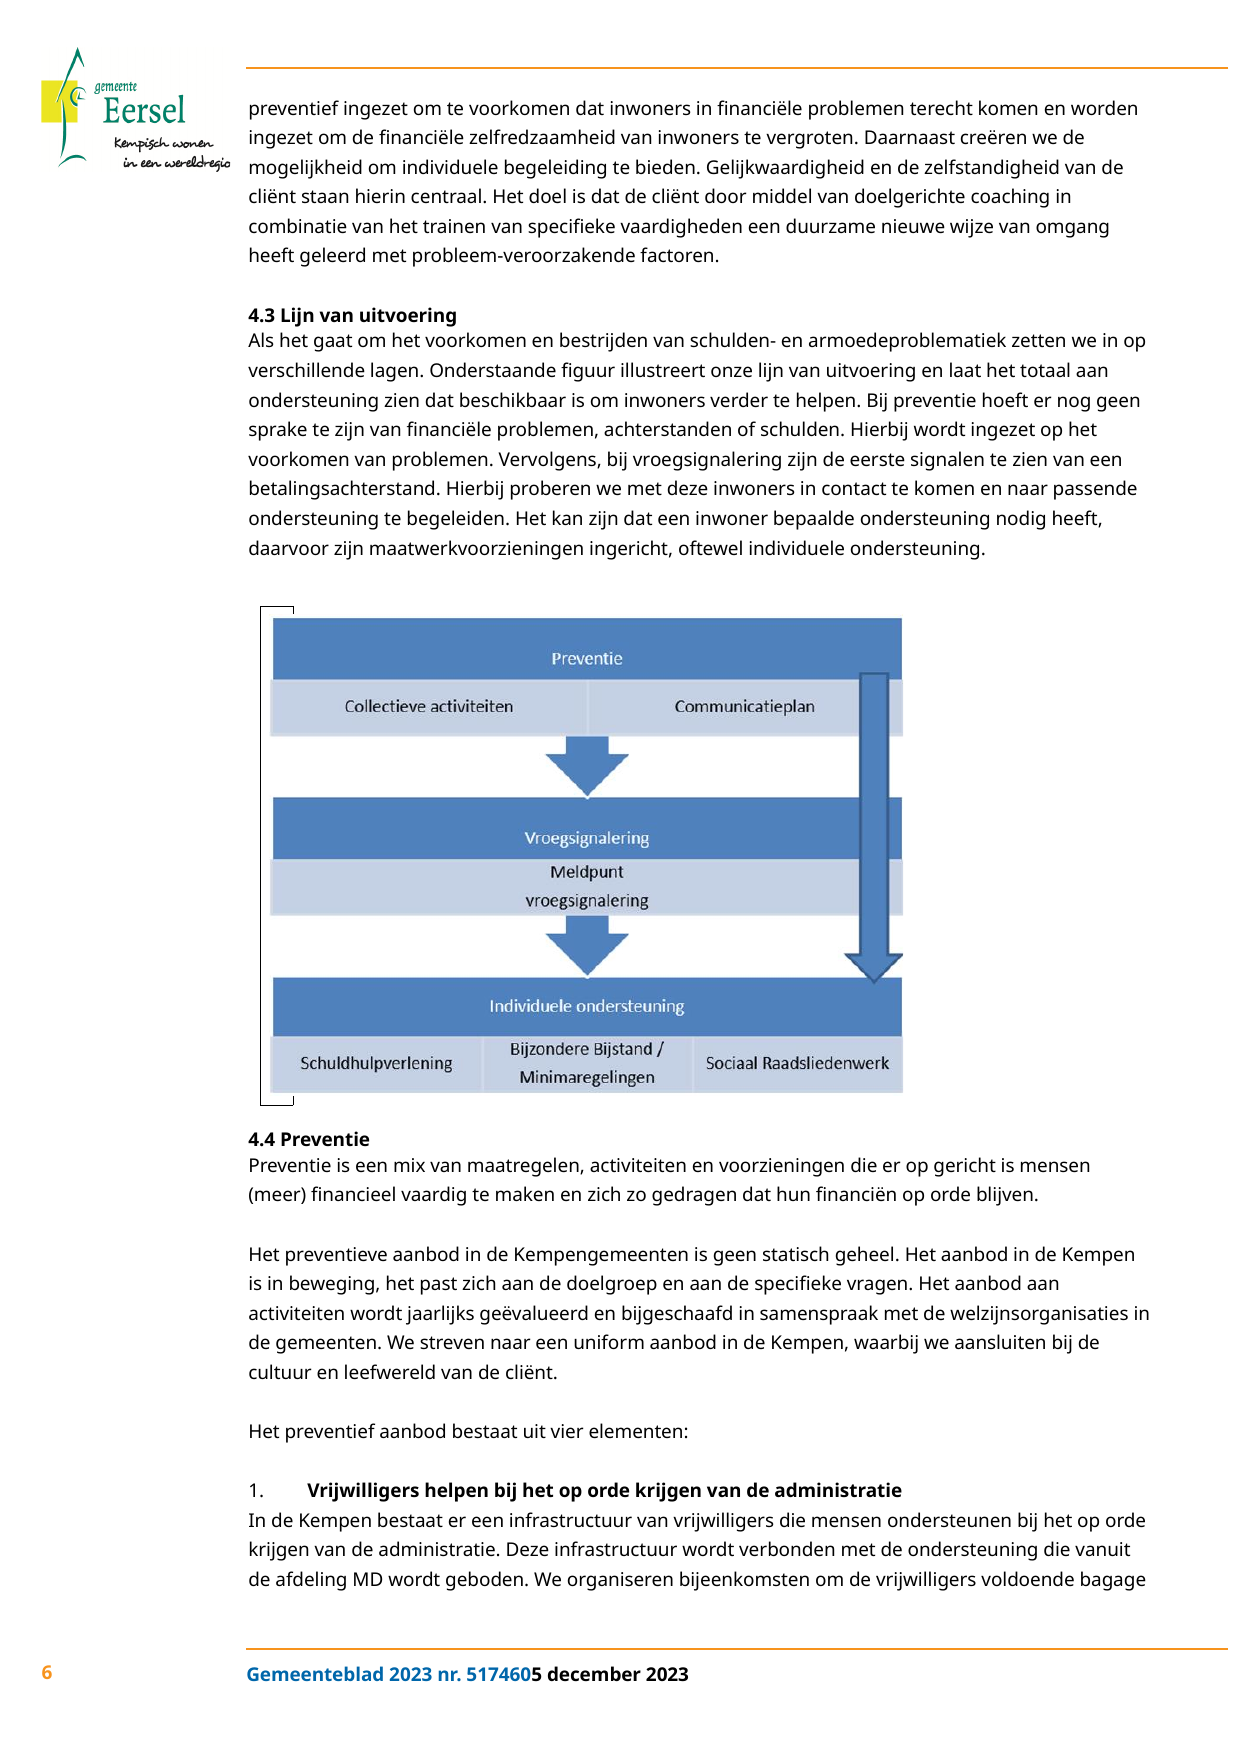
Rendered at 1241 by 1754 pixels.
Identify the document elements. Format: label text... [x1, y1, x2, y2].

picture [41, 47, 231, 172]
list Vrijwilligers helpen bij het op orde krijgen van de administratie [248, 1477, 1152, 1503]
text 4.3 Lijn van uitvoering [248, 302, 1152, 328]
text Als het gaat om het voorkomen en bestrijden van schulden- en armoedeproblematiek zetten we in op verschillende lagen. Onderstaande figuur illustreert onze lijn van uitvoering en laat het totaal aan ondersteuning zien dat beschikbaar is om inwoners verder te helpen. Bij preventie hoeft er nog geen sprake te zijn van financiële problemen, achterstanden of schulden. Hierbij wordt ingezet op het voorkomen van problemen. Vervolgens, bij vroegsignalering zijn de eerste signalen te zien van een betalingsachterstand. Hierbij proberen we met deze inwoners in contact te komen en naar passende ondersteuning te begeleiden. Het kan zijn dat een inwoner bepaalde ondersteuning nodig heeft, daarvoor zijn maatwerkvoorzieningen ingericht, oftewel individuele ondersteuning. [248, 328, 1152, 560]
text Het preventief aanbod bestaat uit vier elementen: [248, 1418, 1152, 1444]
text Het preventieve aanbod in de Kempengemeenten is geen statisch geheel. Het aanbod in de Kempen is in beweging, het past zich aan de doelgroep en aan de specifieke vragen. Het aanbod aan activiteiten wordt jaarlijks geëvalueerd en bijgeschaafd in samenspraak met de welzijnsorganisaties in de gemeenten. We streven naar een uniform aanbod in de Kempen, waarbij we aansluiten bij de cultuur en leefwereld van de cliënt. [248, 1241, 1152, 1385]
text Preventie is een mix van maatregelen, activiteiten en voorzieningen die er op gericht is mensen (meer) financieel vaardig te maken en zich zo gedragen dat hun financiën op orde blijven. [248, 1152, 1152, 1207]
text In de Kempen bestaat er een infrastructuur van vrijwilligers die mensen ondersteunen bij het op orde krijgen van de administratie. Deze infrastructuur wordt verbonden met de ondersteuning die vanuit de afdeling MD wordt geboden. We organiseren bijeenkomsten om de vrijwilligers voldoende bagage [248, 1507, 1152, 1592]
text preventief ingezet om te voorkomen dat inwoners in financiële problemen terecht komen en worden ingezet om de financiële zelfredzaamheid van inwoners te vergroten. Daarnaast creëren we de mogelijkheid om individuele begeleiding te bieden. Gelijkwaardigheid en de zelfstandigheid van de cliënt staan hierin centraal. Het doel is dat de cliënt door middel van doelgerichte coaching in combinatie van het trainen van specifieke vaardigheden een duurzame nieuwe wijze van omgang heeft geleerd met probleem-veroorzakende factoren. [248, 95, 1152, 268]
picture [268, 614, 904, 1096]
text 4.4 Preventie [248, 1126, 1152, 1152]
